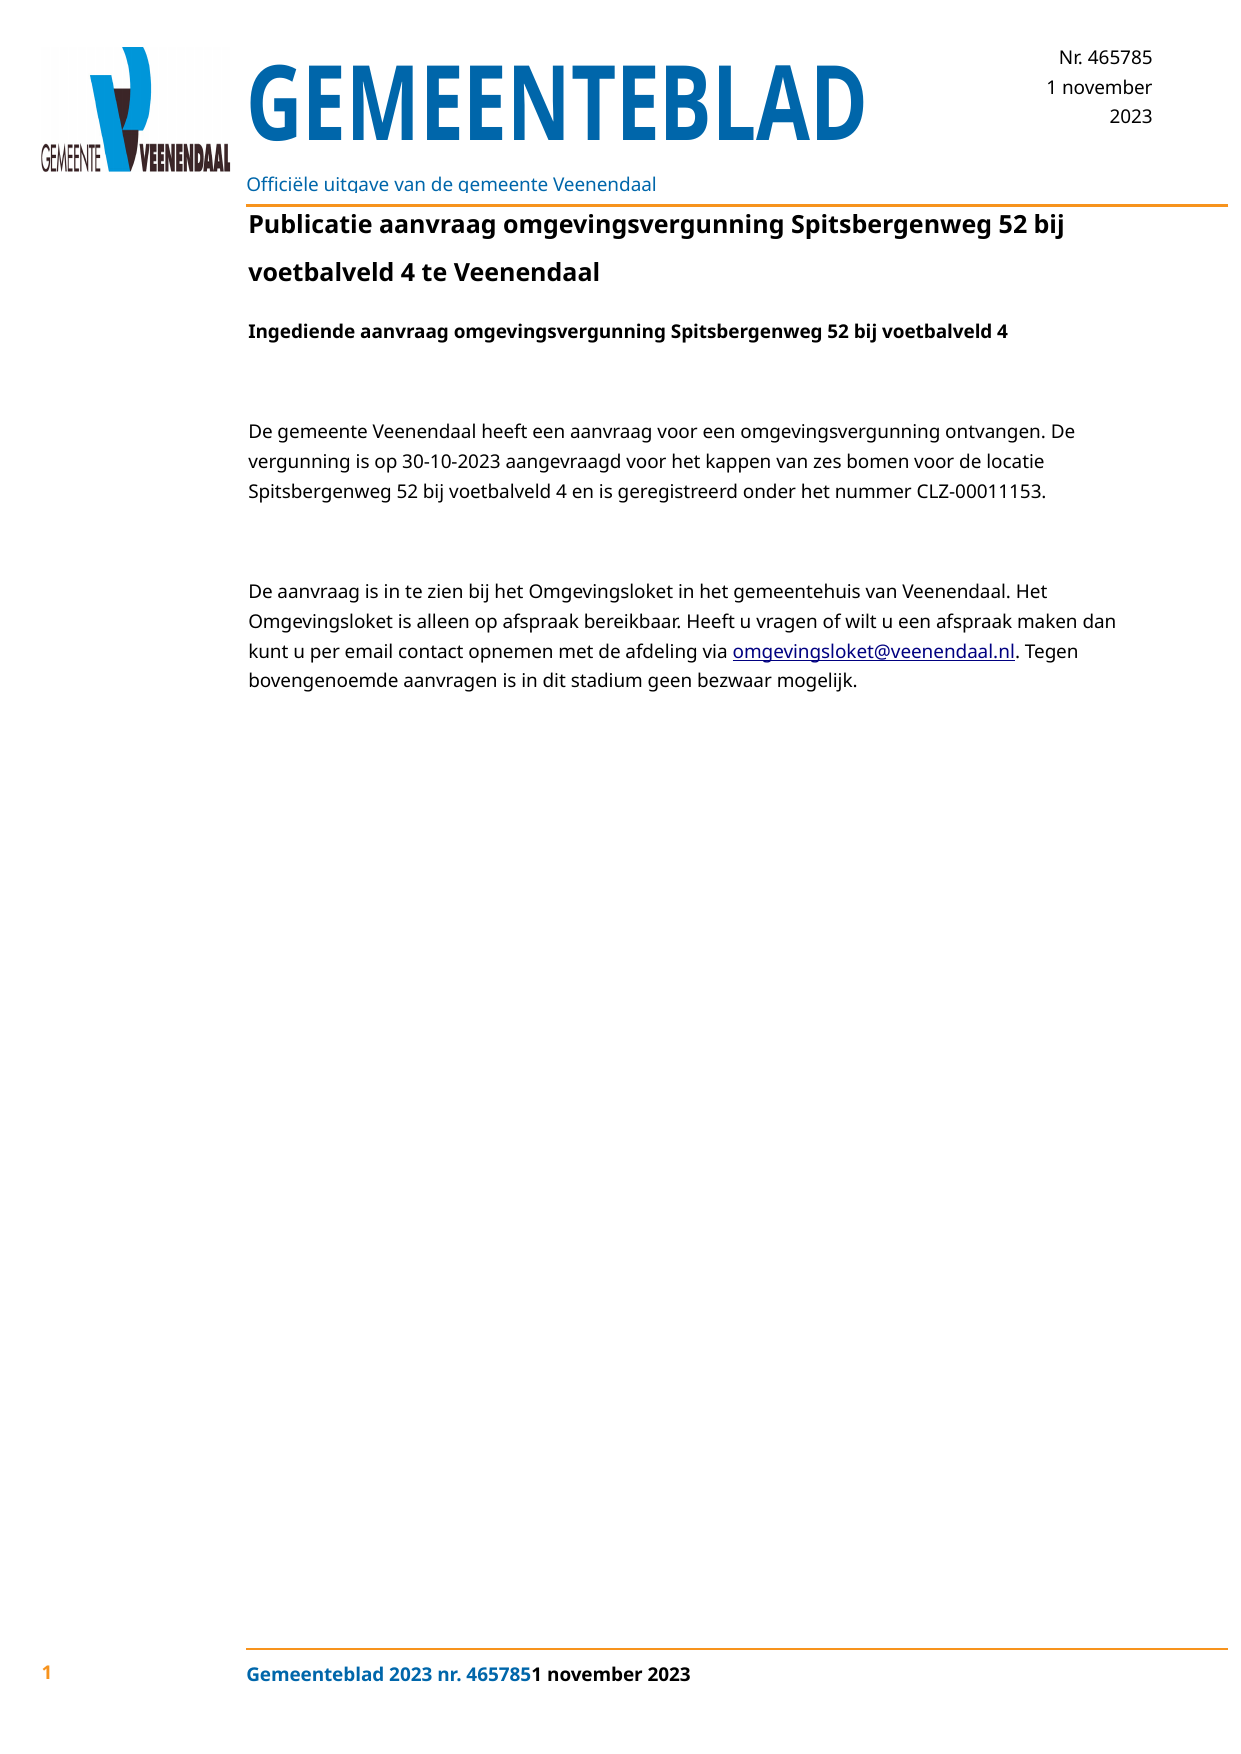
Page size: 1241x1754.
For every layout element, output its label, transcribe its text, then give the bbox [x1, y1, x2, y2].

picture [123, 47, 231, 172]
text Ingediende aanvraag omgevingsvergunning Spitsbergenweg 52 bij voetbalveld 4 [248, 318, 1152, 344]
picture [41, 47, 130, 172]
text De gemeente Veenendaal heeft een aanvraag voor een omgevingsvergunning ontvangen. De vergunning is op 30-10-2023 aangevraagd voor het kappen van zes bomen voor de locatie Spitsbergenweg 52 bij voetbalveld 4 en is geregistreerd onder het nummer CLZ-00011153. [248, 419, 1152, 504]
text De aanvraag is in te zien bij het Omgevingsloket in het gemeentehuis van Veenendaal. Het Omgevingsloket is alleen op afspraak bereikbaar. Heeft u vragen of wilt u een afspraak maken dan kunt u per email contact opnemen met de afdeling via omgevingsloket@veenendaal.nl. Tegen bovengenoemde aanvragen is in dit stadium geen bezwaar mogelijk. [248, 579, 1152, 693]
text Publicatie aanvraag omgevingsvergunning Spitsbergenweg 52 bij voetbalveld 4 te Veenendaal [248, 207, 1152, 288]
